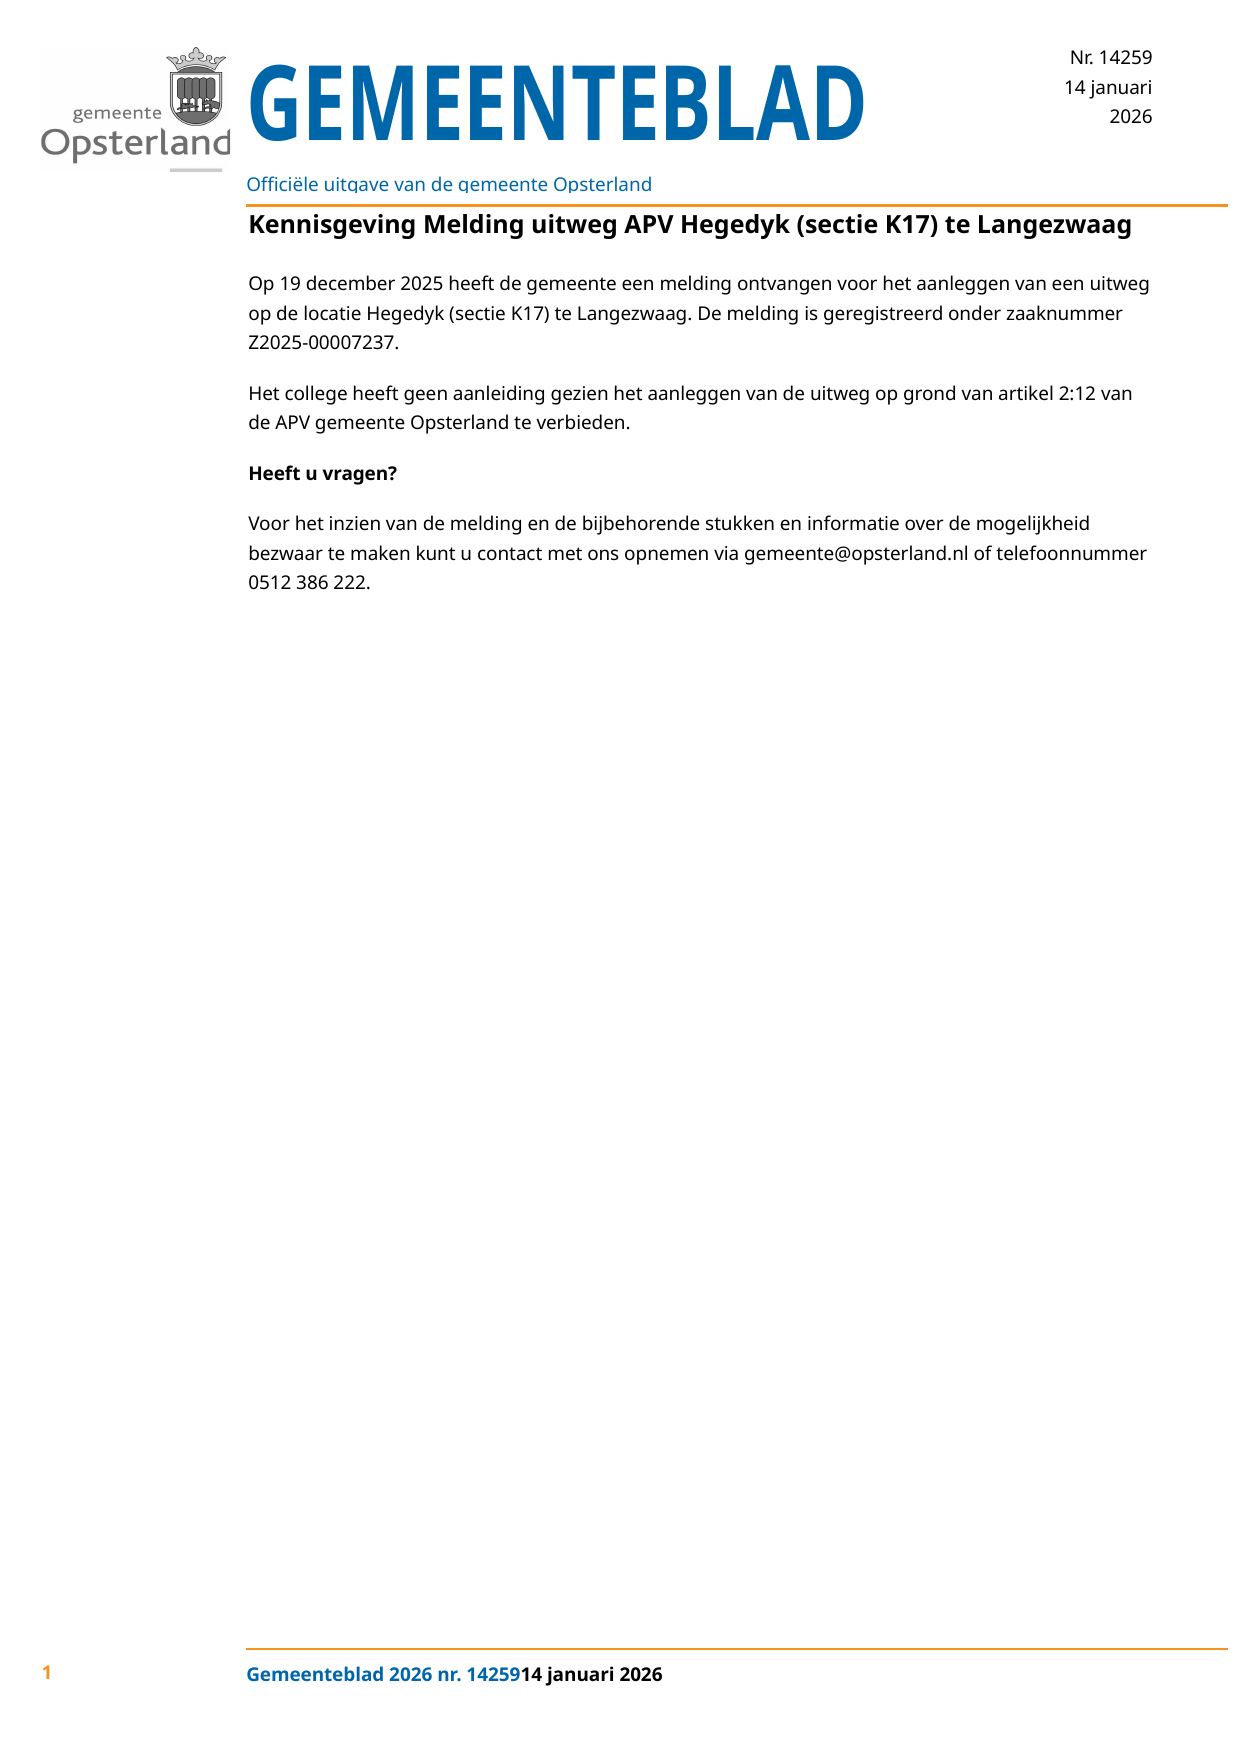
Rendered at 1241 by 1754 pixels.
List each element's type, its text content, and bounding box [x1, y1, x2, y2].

text Voor het inzien van de melding en de bijbehorende stukken en informatie over de mogelijkheid bezwaar te maken kunt u contact met ons opnemen via gemeente@opsterland.nl of telefoonnummer 0512 386 222. [248, 510, 1152, 595]
text Kennisgeving Melding uitweg APV Hegedyk (sectie K17) te Langezwaag [248, 207, 1152, 241]
text Het college heeft geen aanleiding gezien het aanleggen van de uitweg op grond van artikel 2:12 van de APV gemeente Opsterland te verbieden. [248, 380, 1152, 435]
text Heeft u vragen? [248, 460, 1152, 486]
picture [41, 47, 231, 172]
text Op 19 december 2025 heeft de gemeente een melding ontvangen voor het aanleggen van een uitweg op de locatie Hegedyk (sectie K17) te Langezwaag. De melding is geregistreerd onder zaaknummer Z2025-00007237. [248, 270, 1152, 355]
